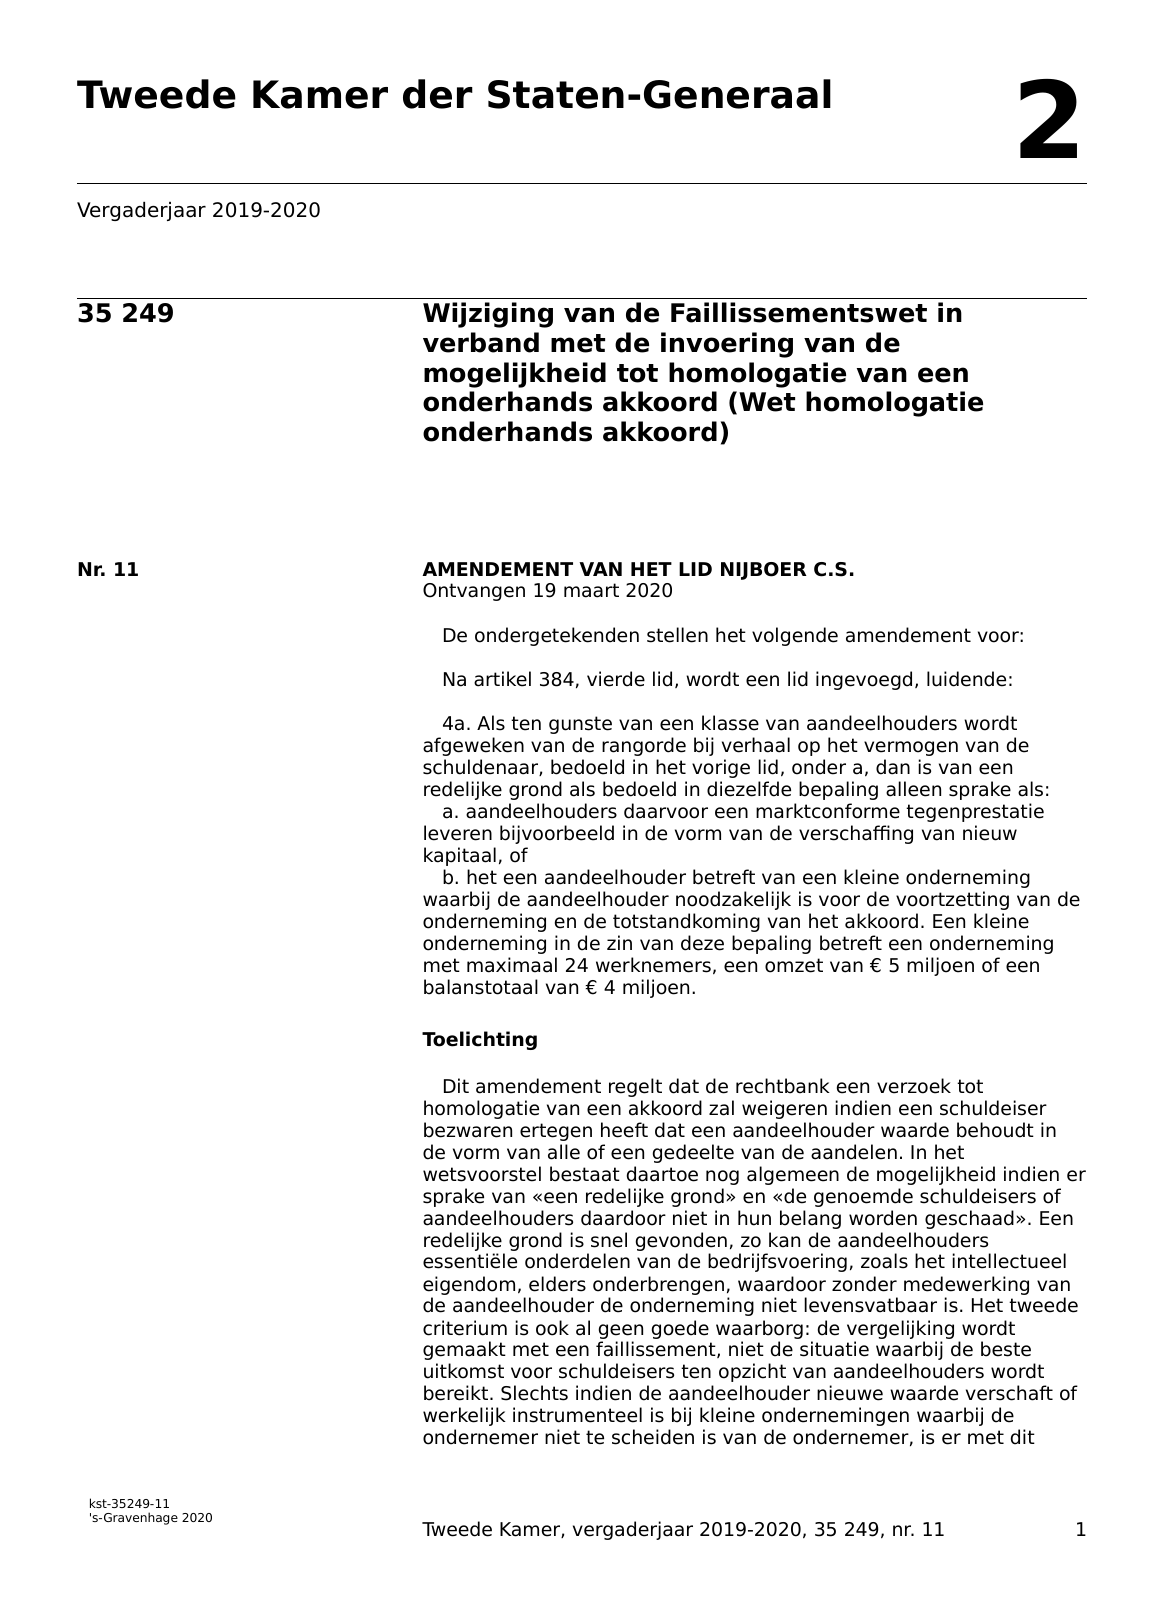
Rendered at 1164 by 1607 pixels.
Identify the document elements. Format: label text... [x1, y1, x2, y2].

subtitle 35 249 Wijziging van de Faillissementswet in verband met de invoering van de mogelijkheid tot homologatie van een onderhands akkoord (Wet homologatie onderhands akkoord) [77, 299, 1087, 447]
text b. het een aandeelhouder betreft van een kleine onderneming waarbij de aandeelhouder noodzakelijk is voor de voortzetting van de onderneming en de totstandkoming van het akkoord. Een kleine onderneming in de zin van deze bepaling betreft een onderneming met maximaal 24 werknemers, een omzet van € 5 miljoen of een balanstotaal van € 4 miljoen. [422, 867, 1087, 999]
text 's-Gravenhage 2020 [88, 1511, 323, 1525]
table_cell Vergaderjaar 2019-2020 [77, 184, 1087, 298]
text Ontvangen 19 maart 2020 [422, 580, 1087, 602]
subtitle Toelichting [422, 1029, 1087, 1051]
text De ondergetekenden stellen het volgende amendement voor: [422, 624, 1087, 647]
subtitle Nr. 11 AMENDEMENT VAN HET LID NIJBOER C.S. [77, 558, 1087, 580]
text a. aandeelhouders daarvoor een marktconforme tegenprestatie leveren bijvoorbeeld in de vorm van de verschaffing van nieuw kapitaal, of [422, 801, 1087, 867]
text Na artikel 384, vierde lid, wordt een lid ingevoegd, luidende: [422, 669, 1087, 691]
text Dit amendement regelt dat de rechtbank een verzoek tot homologatie van een akkoord zal weigeren indien een schuldeiser bezwaren ertegen heeft dat een aandeelhouder waarde behoudt in de vorm van alle of een gedeelte van de aandelen. In het wetsvoorstel bestaat daartoe nog algemeen de mogelijkheid indien er sprake van «een redelijke grond» en «de genoemde schuldeisers of aandeelhouders daardoor niet in hun belang worden geschaad». Een redelijke grond is snel gevonden, zo kan de aandeelhouders essentiële onderdelen van de bedrijfsvoering, zoals het intellectueel eigendom, elders onderbrengen, waardoor zonder medewerking van de aandeelhouder de onderneming niet levensvatbaar is. Het tweede criterium is ook al geen goede waarborg: de vergelijking wordt gemaakt met een faillissement, niet de situatie waarbij de beste uitkomst voor schuldeisers ten opzicht van aandeelhouders wordt bereikt. Slechts indien de aandeelhouder nieuwe waarde verschaft of werkelijk instrumenteel is bij kleine ondernemingen waarbij de ondernemer niet te scheiden is van de ondernemer, is er met dit [422, 1076, 1087, 1449]
text kst-35249-11 [88, 1497, 323, 1511]
table_header Tweede Kamer der Staten-Generaal [77, 59, 886, 183]
table_header 2 [886, 59, 1087, 183]
text 4a. Als ten gunste van een klasse van aandeelhouders wordt afgeweken van de rangorde bij verhaal op het vermogen van de schuldenaar, bedoeld in het vorige lid, onder a, dan is van een redelijke grond als bedoeld in diezelfde bepaling alleen sprake als: [422, 713, 1087, 801]
